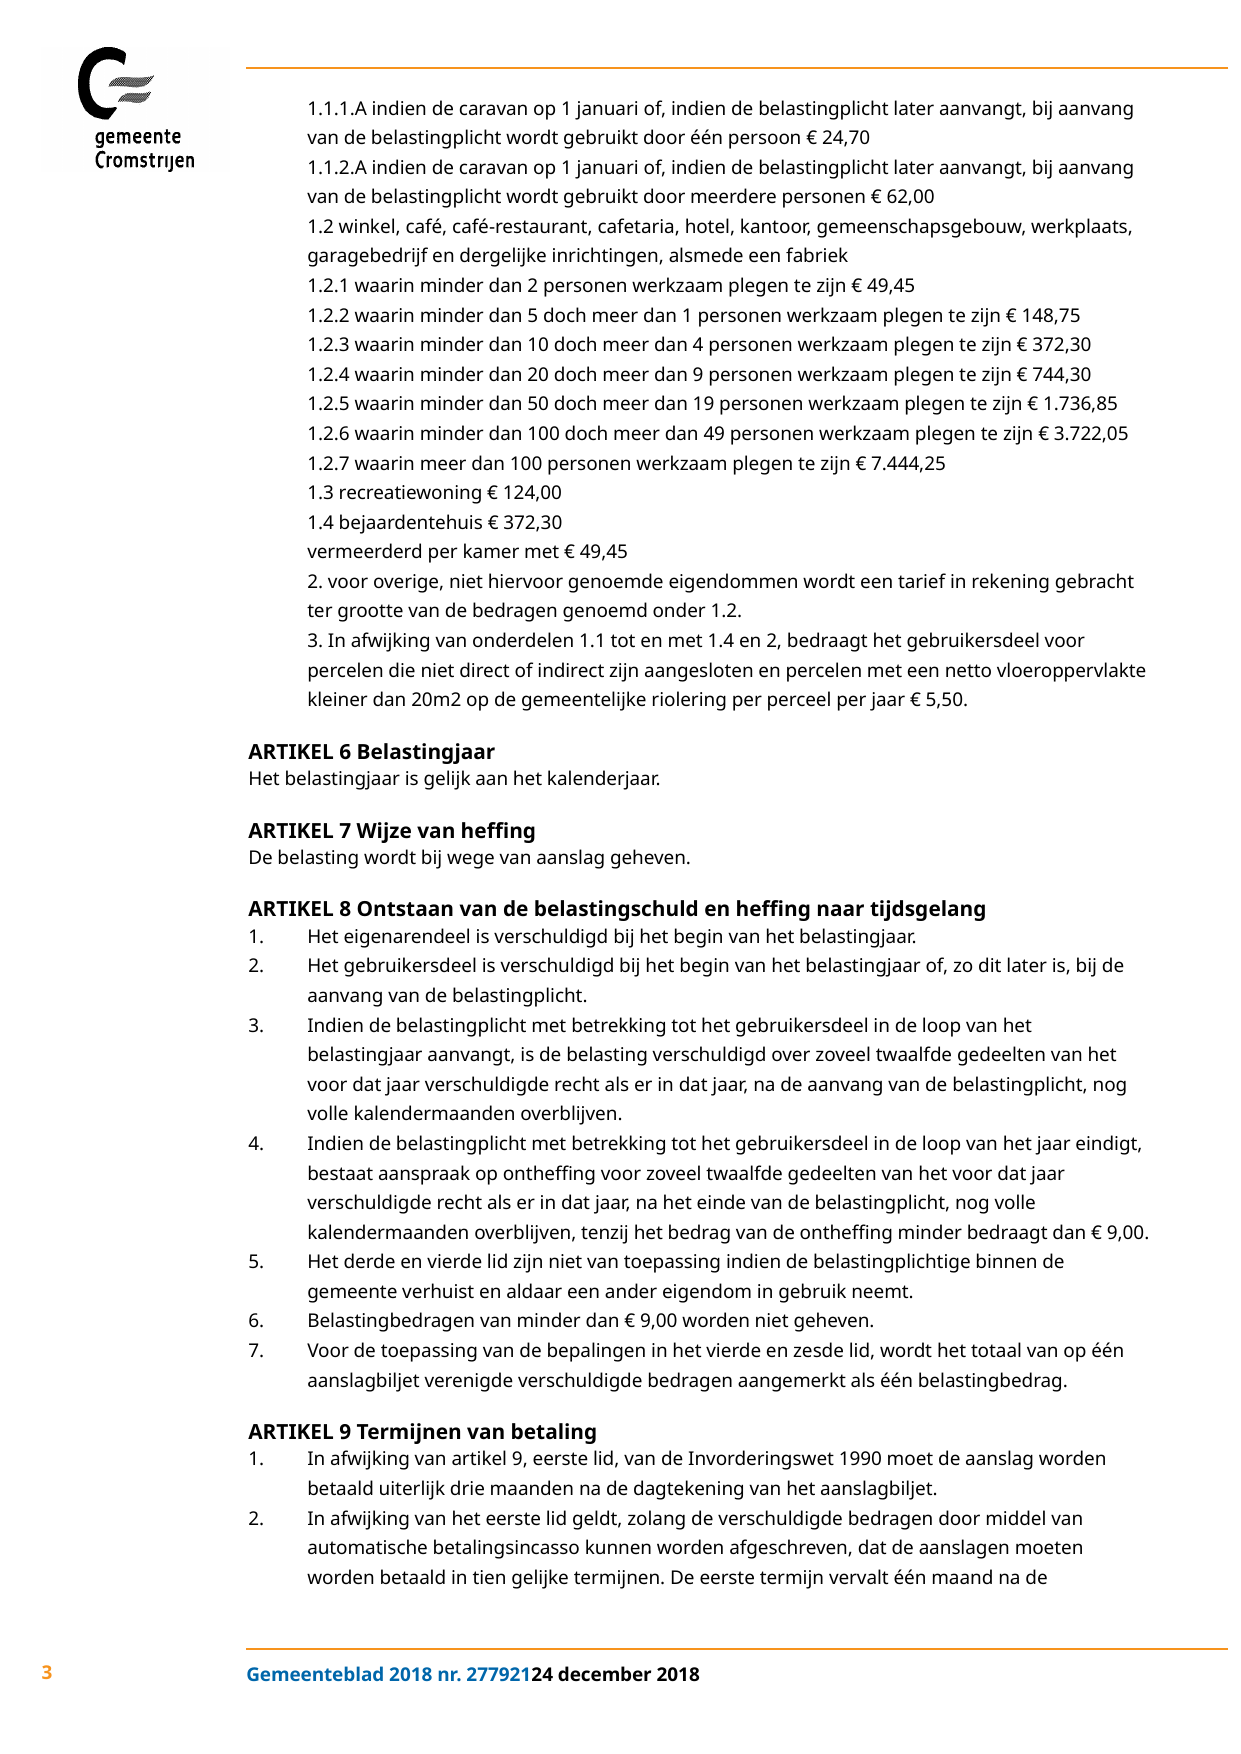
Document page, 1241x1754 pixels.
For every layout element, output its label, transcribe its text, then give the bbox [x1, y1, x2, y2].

text ARTIKEL 6 Belastingjaar [248, 737, 1152, 765]
list 1.2.1 waarin minder dan 2 personen werkzaam plegen te zijn € 49,45 [248, 272, 1152, 298]
list 2. voor overige, niet hiervoor genoemde eigendommen wordt een tarief in rekening gebracht ter grootte van de bedragen genoemd onder 1.2. [248, 568, 1152, 623]
text De belasting wordt bij wege van aanslag geheven. [248, 844, 1152, 870]
list 1.4 bejaardentehuis € 372,30 [248, 509, 1152, 535]
list 1.2.3 waarin minder dan 10 doch meer dan 4 personen werkzaam plegen te zijn € 372,30 [248, 331, 1152, 357]
list Het gebruikersdeel is verschuldigd bij het begin van het belastingjaar of, zo dit later is, bij de aanvang van de belastingplicht. [248, 953, 1152, 1008]
list 1.2.7 waarin meer dan 100 personen werkzaam plegen te zijn € 7.444,25 [248, 450, 1152, 476]
list In afwijking van het eerste lid geldt, zolang de verschuldigde bedragen door middel van automatische betalingsincasso kunnen worden afgeschreven, dat de aanslagen moeten worden betaald in tien gelijke termijnen. De eerste termijn vervalt één maand na de [248, 1505, 1152, 1590]
text ARTIKEL 8 Ontstaan van de belastingschuld en heffing naar tijdsgelang [248, 894, 1152, 923]
list 1.2.6 waarin minder dan 100 doch meer dan 49 personen werkzaam plegen te zijn € 3.722,05 [248, 420, 1152, 446]
list 1.2.5 waarin minder dan 50 doch meer dan 19 personen werkzaam plegen te zijn € 1.736,85 [248, 391, 1152, 416]
list In afwijking van artikel 9, eerste lid, van de Invorderingswet 1990 moet de aanslag worden betaald uiterlijk drie maanden na de dagtekening van het aanslagbiljet. [248, 1446, 1152, 1501]
list 1.2.4 waarin minder dan 20 doch meer dan 9 personen werkzaam plegen te zijn € 744,30 [248, 361, 1152, 387]
list vermeerderd per kamer met € 49,45 [248, 538, 1152, 564]
list 3. In afwijking van onderdelen 1.1 tot en met 1.4 en 2, bedraagt het gebruikersdeel voor percelen die niet direct of indirect zijn aangesloten en percelen met een netto vloeroppervlakte kleiner dan 20m2 op de gemeentelijke riolering per perceel per jaar € 5,50. [248, 627, 1152, 712]
list Belastingbedragen van minder dan € 9,00 worden niet geheven. [248, 1308, 1152, 1333]
list Voor de toepassing van de bepalingen in het vierde en zesde lid, wordt het totaal van op één aanslagbiljet verenigde verschuldigde bedragen aangemerkt als één belastingbedrag. [248, 1337, 1152, 1392]
text ARTIKEL 7 Wijze van heffing [248, 816, 1152, 844]
list 1.2.2 waarin minder dan 5 doch meer dan 1 personen werkzaam plegen te zijn € 148,75 [248, 302, 1152, 328]
list Het derde en vierde lid zijn niet van toepassing indien de belastingplichtige binnen de gemeente verhuist en aldaar een ander eigendom in gebruik neemt. [248, 1248, 1152, 1304]
text ARTIKEL 9 Termijnen van betaling [248, 1417, 1152, 1446]
list Indien de belastingplicht met betrekking tot het gebruikersdeel in de loop van het jaar eindigt, bestaat aanspraak op ontheffing voor zoveel twaalfde gedeelten van het voor dat jaar verschuldigde recht als er in dat jaar, na het einde van de belastingplicht, nog volle kalendermaanden overblijven, tenzij het bedrag van de ontheffing minder bedraagt dan € 9,00. [248, 1130, 1152, 1244]
picture [41, 47, 231, 172]
list 1.1.2.A indien de caravan op 1 januari of, indien de belastingplicht later aanvangt, bij aanvang van de belastingplicht wordt gebruikt door meerdere personen € 62,00 [248, 154, 1152, 209]
list 1.2 winkel, café, café-restaurant, cafetaria, hotel, kantoor, gemeenschapsgebouw, werkplaats, garagebedrijf en dergelijke inrichtingen, alsmede een fabriek [248, 213, 1152, 268]
text Het belastingjaar is gelijk aan het kalenderjaar. [248, 765, 1152, 791]
list Het eigenarendeel is verschuldigd bij het begin van het belastingjaar. [248, 923, 1152, 949]
list 1.1.1.A indien de caravan op 1 januari of, indien de belastingplicht later aanvangt, bij aanvang van de belastingplicht wordt gebruikt door één persoon € 24,70 [248, 95, 1152, 150]
list 1.3 recreatiewoning € 124,00 [248, 479, 1152, 505]
list Indien de belastingplicht met betrekking tot het gebruikersdeel in de loop van het belastingjaar aanvangt, is de belasting verschuldigd over zoveel twaalfde gedeelten van het voor dat jaar verschuldigde recht als er in dat jaar, na de aanvang van de belastingplicht, nog volle kalendermaanden overblijven. [248, 1012, 1152, 1126]
